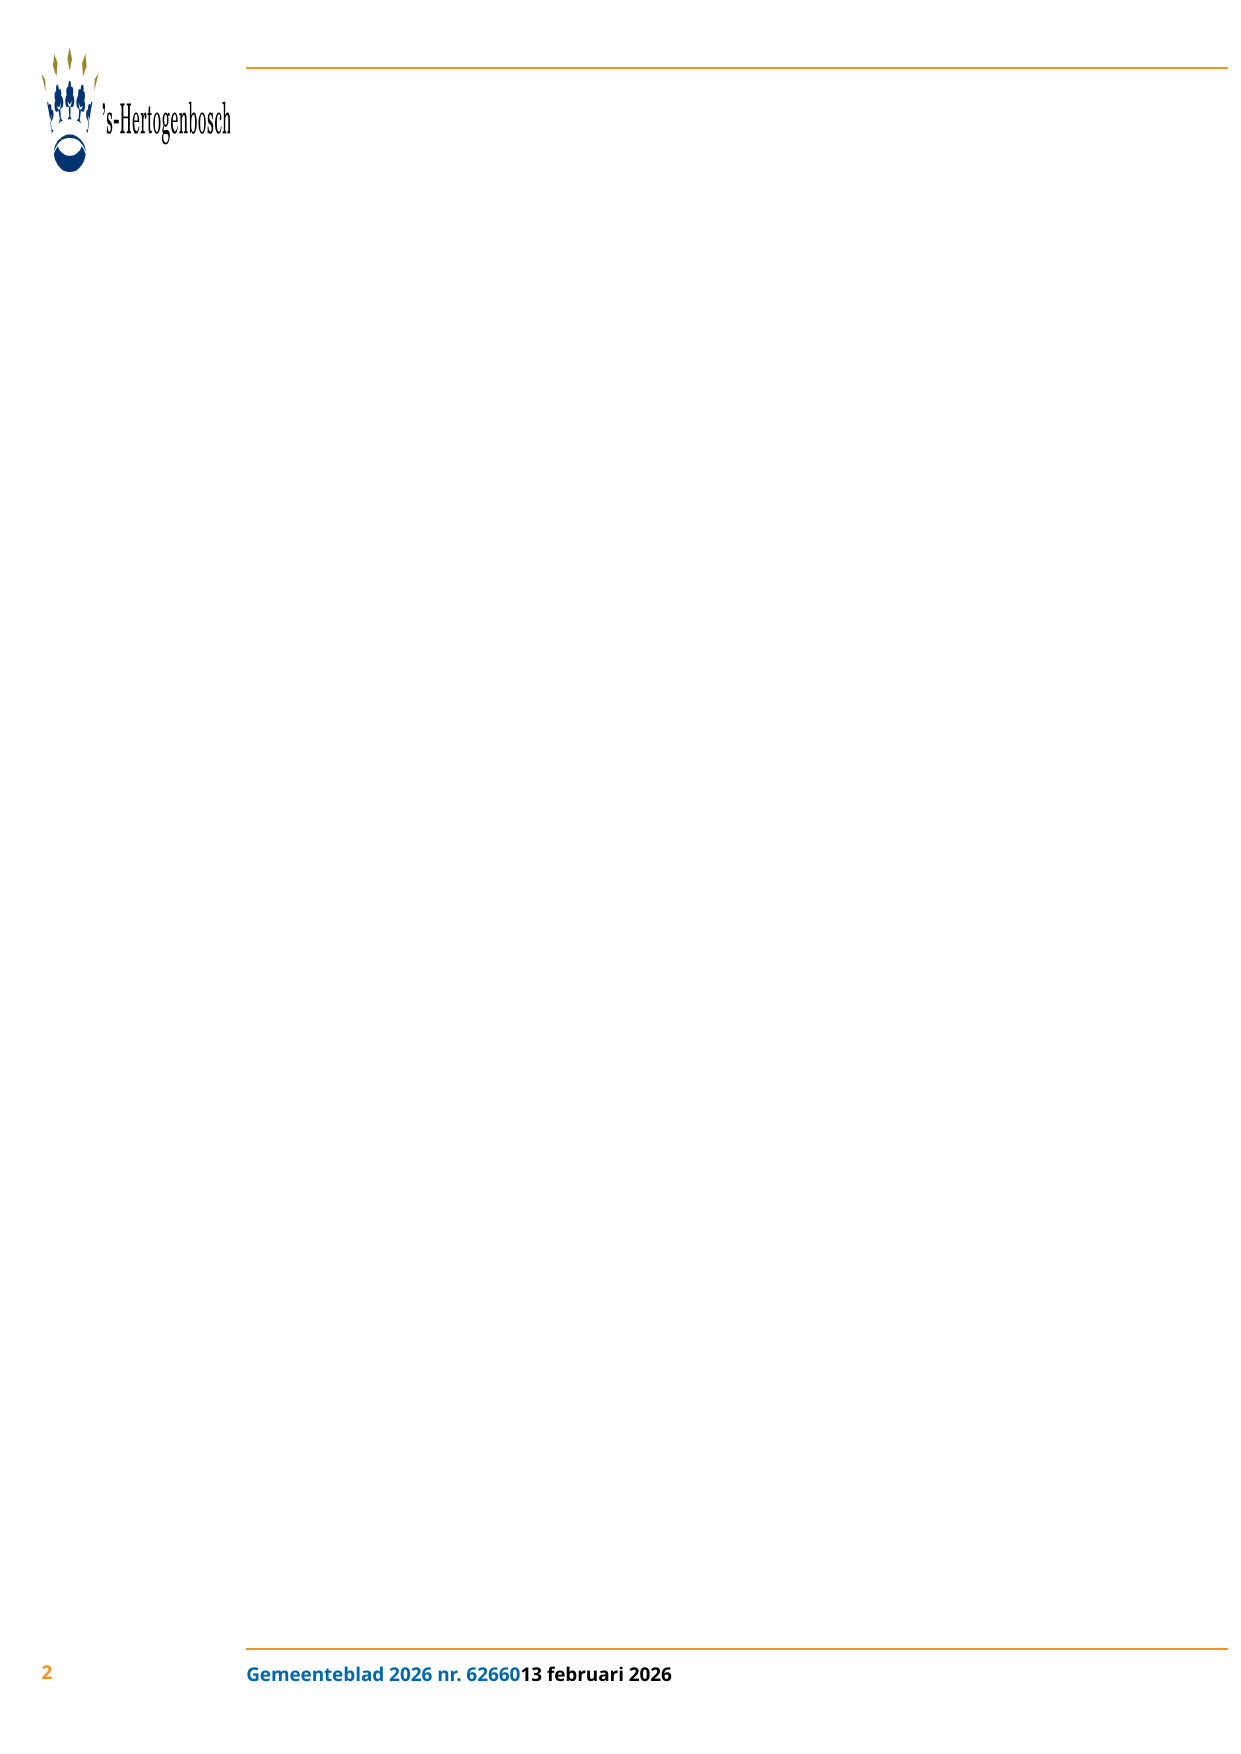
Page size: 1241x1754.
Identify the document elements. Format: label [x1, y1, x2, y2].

picture [41, 47, 231, 172]
